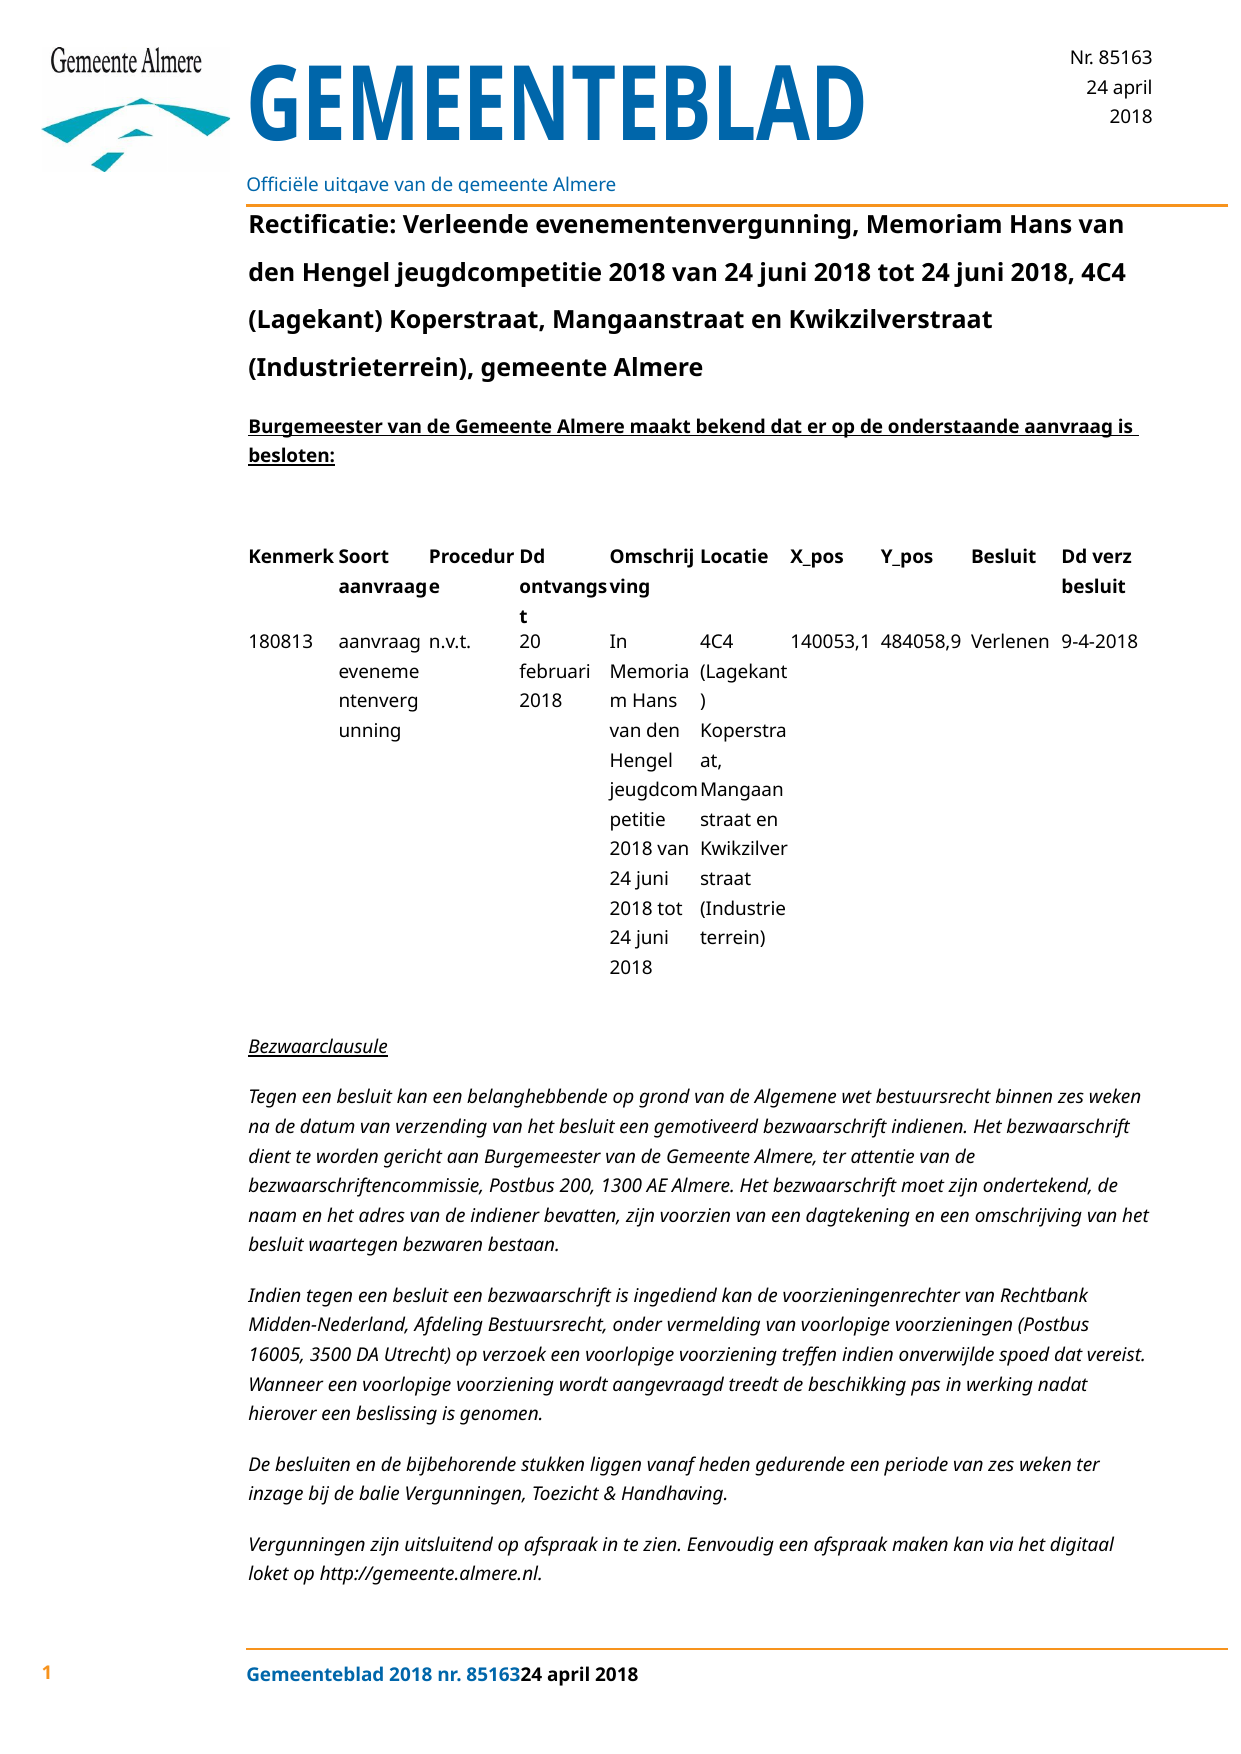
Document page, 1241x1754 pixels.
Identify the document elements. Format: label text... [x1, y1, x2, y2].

text De besluiten en de bijbehorende stukken liggen vanaf heden gedurende een periode van zes weken ter inzage bij de balie Vergunningen, Toezicht & Handhaving. [248, 1451, 1152, 1506]
table_header Dd verz besluit [1061, 544, 1152, 628]
picture [41, 47, 231, 172]
table_header Y_pos [881, 544, 971, 628]
table_cell n.v.t. [429, 629, 519, 980]
text Vergunningen zijn uitsluitend op afspraak in te zien. Eenvoudig een afspraak maken kan via het digitaal loket op http://gemeente.almere.nl. [248, 1531, 1152, 1586]
table_cell aanvraag evenementenvergunning [338, 629, 429, 980]
text Indien tegen een besluit een bezwaarschrift is ingediend kan de voorzieningenrechter van Rechtbank Midden-Nederland, Afdeling Bestuursrecht, onder vermelding van voorlopige voorzieningen (Postbus 16005, 3500 DA Utrecht) op verzoek een voorlopige voorziening treffen indien onverwijlde spoed dat vereist. Wanneer een voorlopige voorziening wordt aangevraagd treedt de beschikking pas in werking nadat hierover een beslissing is genomen. [248, 1282, 1152, 1426]
table_cell 180813 [248, 629, 338, 980]
table_header Kenmerk [248, 544, 338, 628]
table_header Procedure [429, 544, 519, 628]
table_cell Verlenen [971, 629, 1061, 980]
table_cell In Memoriam Hans van den Hengel jeugdcompetitie 2018 van 24 juni 2018 tot 24 juni 2018 [609, 629, 700, 980]
table_header Besluit [971, 544, 1061, 628]
table_header X_pos [790, 544, 881, 628]
table_header Dd ontvangst [519, 544, 609, 628]
text Rectificatie: Verleende evenementenvergunning, Memoriam Hans van den Hengel jeugdcompetitie 2018 van 24 juni 2018 tot 24 juni 2018, 4C4 (Lagekant) Koperstraat, Mangaanstraat en Kwikzilverstraat (Industrieterrein), gemeente Almere [248, 207, 1152, 384]
table_header Locatie [700, 544, 790, 628]
table_cell 20 februari 2018 [519, 629, 609, 980]
table_header Omschrijving [609, 544, 700, 628]
table_cell 484058,9 [881, 629, 971, 980]
text Bezwaarclausule [248, 1033, 1152, 1059]
table_cell 9-4-2018 [1061, 629, 1152, 980]
table_header Soort aanvraag [338, 544, 429, 628]
table_cell 140053,1 [790, 629, 881, 980]
table_cell 4C4 (Lagekant) Koperstraat, Mangaanstraat en Kwikzilverstraat (Industrieterrein) [700, 629, 790, 980]
text Tegen een besluit kan een belanghebbende op grond van de Algemene wet bestuursrecht binnen zes weken na de datum van verzending van het besluit een gemotiveerd bezwaarschrift indienen. Het bezwaarschrift dient te worden gericht aan Burgemeester van de Gemeente Almere, ter attentie van de bezwaarschriftencommissie, Postbus 200, 1300 AE Almere. Het bezwaarschrift moet zijn ondertekend, de naam en het adres van de indiener bevatten, zijn voorzien van een dagtekening en een omschrijving van het besluit waartegen bezwaren bestaan. [248, 1084, 1152, 1257]
text Burgemeester van de Gemeente Almere maakt bekend dat er op de onderstaande aanvraag is besloten: [248, 413, 1152, 468]
